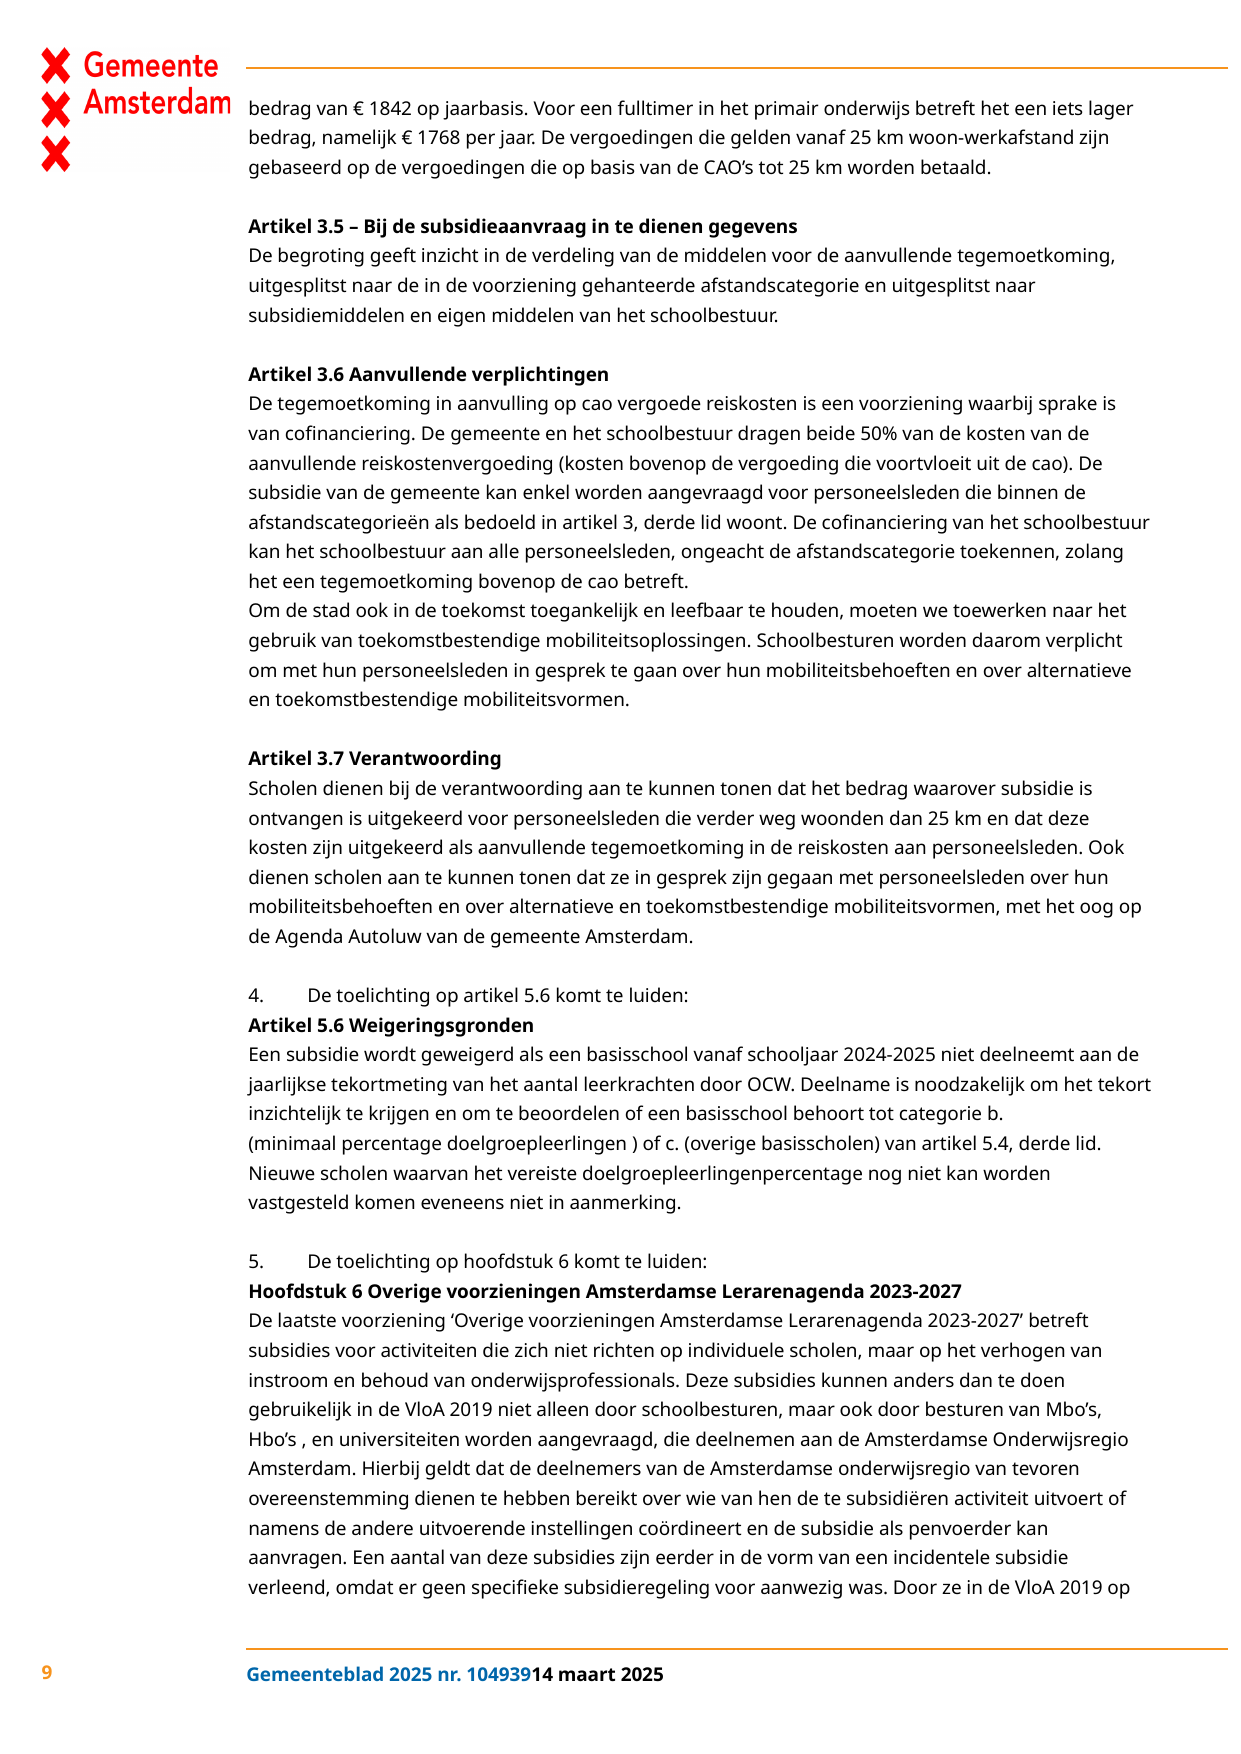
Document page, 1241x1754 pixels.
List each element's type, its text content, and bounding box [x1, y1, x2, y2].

text Hoofdstuk 6 Overige voorzieningen Amsterdamse Lerarenagenda 2023-2027 [248, 1278, 1152, 1304]
text De begroting geeft inzicht in de verdeling van de middelen voor de aanvullende tegemoetkoming, uitgesplitst naar de in de voorziening gehanteerde afstandscategorie en uitgesplitst naar subsidiemiddelen en eigen middelen van het schoolbestuur. [248, 243, 1152, 328]
text Artikel 3.7 Verantwoording [248, 746, 1152, 771]
text Artikel 3.5 – Bij de subsidieaanvraag in te dienen gegevens [248, 213, 1152, 239]
list De toelichting op hoofdstuk 6 komt te luiden: [248, 1248, 1152, 1274]
list De toelichting op artikel 5.6 komt te luiden: [248, 982, 1152, 1008]
text Een subsidie wordt geweigerd als een basisschool vanaf schooljaar 2024-2025 niet deelneemt aan de jaarlijkse tekortmeting van het aantal leerkrachten door OCW. Deelname is noodzakelijk om het tekort inzichtelijk te krijgen en om te beoordelen of een basisschool behoort tot categorie b. [248, 1041, 1152, 1126]
text Scholen dienen bij de verantwoording aan te kunnen tonen dat het bedrag waarover subsidie is ontvangen is uitgekeerd voor personeelsleden die verder weg woonden dan 25 km en dat deze kosten zijn uitgekeerd als aanvullende tegemoetkoming in de reiskosten aan personeelsleden. Ook dienen scholen aan te kunnen tonen dat ze in gesprek zijn gegaan met personeelsleden over hun mobiliteitsbehoeften en over alternatieve en toekomstbestendige mobiliteitsvormen, met het oog op de Agenda Autoluw van de gemeente Amsterdam. [248, 775, 1152, 949]
text Nieuwe scholen waarvan het vereiste doelgroepleerlingenpercentage nog niet kan worden vastgesteld komen eveneens niet in aanmerking. [248, 1160, 1152, 1215]
text Artikel 5.6 Weigeringsgronden [248, 1012, 1152, 1038]
text bedrag van € 1842 op jaarbasis. Voor een fulltimer in het primair onderwijs betreft het een iets lager bedrag, namelijk € 1768 per jaar. De vergoedingen die gelden vanaf 25 km woon-werkafstand zijn gebaseerd op de vergoedingen die op basis van de CAO’s tot 25 km worden betaald. [248, 95, 1152, 180]
text Om de stad ook in de toekomst toegankelijk en leefbaar te houden, moeten we toewerken naar het gebruik van toekomstbestendige mobiliteitsoplossingen. Schoolbesturen worden daarom verplicht om met hun personeelsleden in gesprek te gaan over hun mobiliteitsbehoeften en over alternatieve en toekomstbestendige mobiliteitsvormen. [248, 598, 1152, 712]
text Artikel 3.6 Aanvullende verplichtingen [248, 361, 1152, 387]
text De laatste voorziening ‘Overige voorzieningen Amsterdamse Lerarenagenda 2023-2027’ betreft subsidies voor activiteiten die zich niet richten op individuele scholen, maar op het verhogen van instroom en behoud van onderwijsprofessionals. Deze subsidies kunnen anders dan te doen gebruikelijk in de VloA 2019 niet alleen door schoolbesturen, maar ook door besturen van Mbo’s, Hbo’s , en universiteiten worden aangevraagd, die deelnemen aan de Amsterdamse Onderwijsregio Amsterdam. Hierbij geldt dat de deelnemers van de Amsterdamse onderwijsregio van tevoren overeenstemming dienen te hebben bereikt over wie van hen de te subsidiëren activiteit uitvoert of namens de andere uitvoerende instellingen coördineert en de subsidie als penvoerder kan aanvragen. Een aantal van deze subsidies zijn eerder in de vorm van een incidentele subsidie verleend, omdat er geen specifieke subsidieregeling voor aanwezig was. Door ze in de VloA 2019 op [248, 1308, 1152, 1600]
text (minimaal percentage doelgroepleerlingen ) of c. (overige basisscholen) van artikel 5.4, derde lid. [248, 1130, 1152, 1156]
picture [41, 47, 231, 172]
text De tegemoetkoming in aanvulling op cao vergoede reiskosten is een voorziening waarbij sprake is van cofinanciering. De gemeente en het schoolbestuur dragen beide 50% van de kosten van de aanvullende reiskostenvergoeding (kosten bovenop de vergoeding die voortvloeit uit de cao). De subsidie van de gemeente kan enkel worden aangevraagd voor personeelsleden die binnen de afstandscategorieën als bedoeld in artikel 3, derde lid woont. De cofinanciering van het schoolbestuur kan het schoolbestuur aan alle personeelsleden, ongeacht de afstandscategorie toekennen, zolang het een tegemoetkoming bovenop de cao betreft. [248, 391, 1152, 594]
